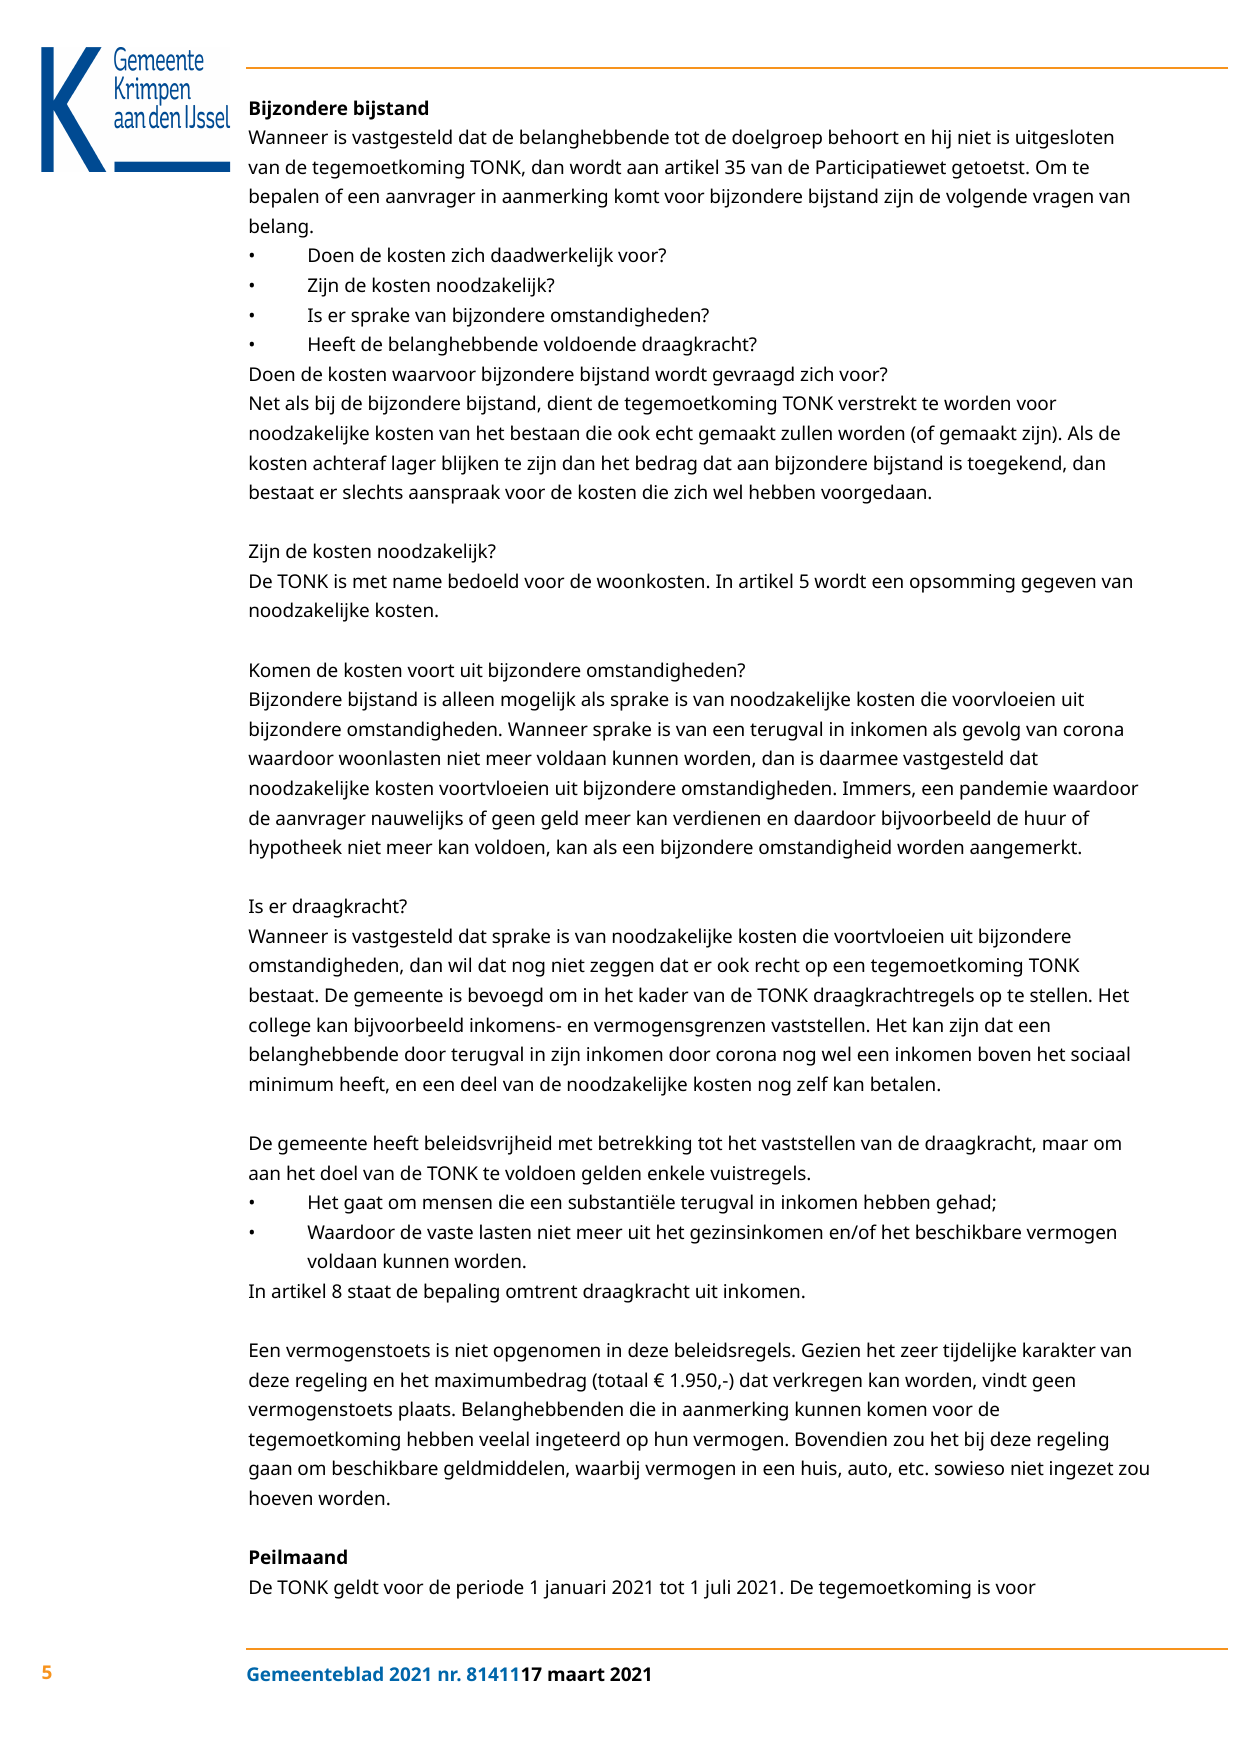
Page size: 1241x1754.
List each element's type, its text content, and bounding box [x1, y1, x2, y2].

text De TONK is met name bedoeld voor de woonkosten. In artikel 5 wordt een opsomming gegeven van noodzakelijke kosten. [248, 568, 1152, 623]
text Zijn de kosten noodzakelijk? [248, 538, 1152, 564]
text Net als bij de bijzondere bijstand, dient de tegemoetkoming TONK verstrekt te worden voor noodzakelijke kosten van het bestaan die ook echt gemaakt zullen worden (of gemaakt zijn). Als de kosten achteraf lager blijken te zijn dan het bedrag dat aan bijzondere bijstand is toegekend, dan bestaat er slechts aanspraak voor de kosten die zich wel hebben voorgedaan. [248, 391, 1152, 505]
text Doen de kosten waarvoor bijzondere bijstand wordt gevraagd zich voor? [248, 361, 1152, 387]
list Heeft de belanghebbende voldoende draagkracht? [248, 331, 1152, 357]
text Komen de kosten voort uit bijzondere omstandigheden? [248, 657, 1152, 683]
text Wanneer is vastgesteld dat de belanghebbende tot de doelgroep behoort en hij niet is uitgesloten van de tegemoetkoming TONK, dan wordt aan artikel 35 van de Participatiewet getoetst. Om te bepalen of een aanvrager in aanmerking komt voor bijzondere bijstand zijn de volgende vragen van belang. [248, 124, 1152, 239]
text Een vermogenstoets is niet opgenomen in deze beleidsregels. Gezien het zeer tijdelijke karakter van deze regeling en het maximumbedrag (totaal € 1.950,-) dat verkregen kan worden, vindt geen vermogenstoets plaats. Belanghebbenden die in aanmerking kunnen komen voor de tegemoetkoming hebben veelal ingeteerd op hun vermogen. Bovendien zou het bij deze regeling gaan om beschikbare geldmiddelen, waarbij vermogen in een huis, auto, etc. sowieso niet ingezet zou hoeven worden. [248, 1337, 1152, 1511]
picture [41, 47, 231, 172]
list Waardoor de vaste lasten niet meer uit het gezinsinkomen en/of het beschikbare vermogen voldaan kunnen worden. [248, 1219, 1152, 1274]
list Is er sprake van bijzondere omstandigheden? [248, 302, 1152, 328]
list Zijn de kosten noodzakelijk? [248, 272, 1152, 298]
text Wanneer is vastgesteld dat sprake is van noodzakelijke kosten die voortvloeien uit bijzondere omstandigheden, dan wil dat nog niet zeggen dat er ook recht op een tegemoetkoming TONK bestaat. De gemeente is bevoegd om in het kader van de TONK draagkrachtregels op te stellen. Het college kan bijvoorbeeld inkomens- en vermogensgrenzen vaststellen. Het kan zijn dat een belanghebbende door terugval in zijn inkomen door corona nog wel een inkomen boven het sociaal minimum heeft, en een deel van de noodzakelijke kosten nog zelf kan betalen. [248, 923, 1152, 1097]
text Is er draagkracht? [248, 893, 1152, 919]
text De gemeente heeft beleidsvrijheid met betrekking tot het vaststellen van de draagkracht, maar om aan het doel van de TONK te voldoen gelden enkele vuistregels. [248, 1130, 1152, 1186]
text Peilmaand [248, 1544, 1152, 1570]
text In artikel 8 staat de bepaling omtrent draagkracht uit inkomen. [248, 1278, 1152, 1304]
text Bijzondere bijstand [248, 95, 1152, 121]
list Het gaat om mensen die een substantiële terugval in inkomen hebben gehad; [248, 1189, 1152, 1215]
text Bijzondere bijstand is alleen mogelijk als sprake is van noodzakelijke kosten die voorvloeien uit bijzondere omstandigheden. Wanneer sprake is van een terugval in inkomen als gevolg van corona waardoor woonlasten niet meer voldaan kunnen worden, dan is daarmee vastgesteld dat noodzakelijke kosten voortvloeien uit bijzondere omstandigheden. Immers, een pandemie waardoor de aanvrager nauwelijks of geen geld meer kan verdienen en daardoor bijvoorbeeld de huur of hypotheek niet meer kan voldoen, kan als een bijzondere omstandigheid worden aangemerkt. [248, 686, 1152, 860]
text De TONK geldt voor de periode 1 januari 2021 tot 1 juli 2021. De tegemoetkoming is voor [248, 1574, 1152, 1600]
list Doen de kosten zich daadwerkelijk voor? [248, 243, 1152, 268]
